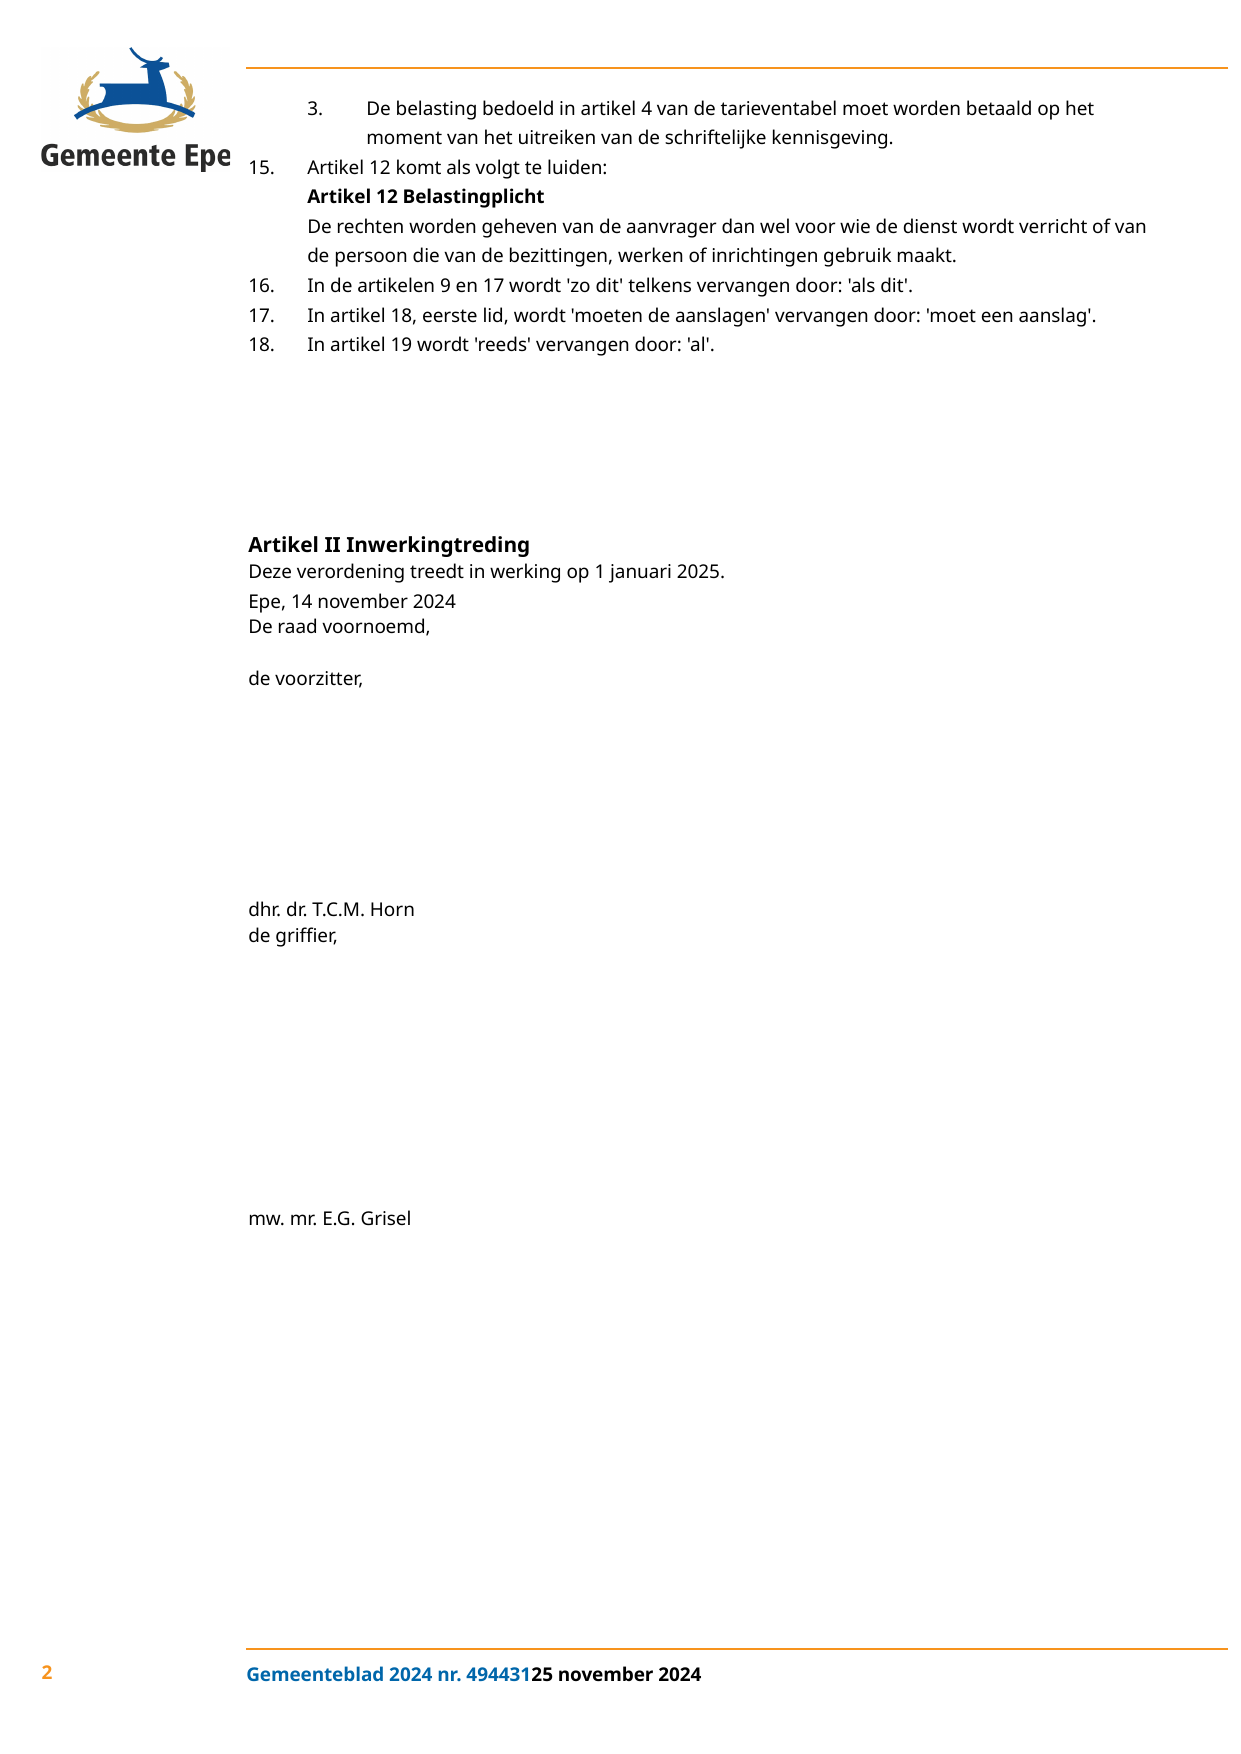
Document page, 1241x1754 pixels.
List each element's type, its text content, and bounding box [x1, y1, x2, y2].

list Artikel 12 komt als volgt te luiden: [248, 154, 1152, 180]
text de voorzitter, [248, 665, 1152, 691]
text dhr. dr. T.C.M. Horn [248, 897, 1152, 922]
text mw. mr. E.G. Grisel [248, 1205, 1152, 1231]
text de griffier, [248, 922, 1152, 948]
text Deze verordening treedt in werking op 1 januari 2025. [248, 558, 1152, 584]
text De raad voornoemd, [248, 613, 1152, 639]
list In de artikelen 9 en 17 wordt 'zo dit' telkens vervangen door: 'als dit'. [248, 272, 1152, 298]
list De rechten worden geheven van de aanvrager dan wel voor wie de dienst wordt verricht of van de persoon die van de bezittingen, werken of inrichtingen gebruik maakt. [248, 213, 1152, 268]
text Artikel II Inwerkingtreding [248, 530, 1152, 558]
list In artikel 19 wordt 'reeds' vervangen door: 'al'. [248, 331, 1152, 357]
list In artikel 18, eerste lid, wordt 'moeten de aanslagen' vervangen door: 'moet een aanslag'. [248, 302, 1152, 328]
list Artikel 12 Belastingplicht [248, 183, 1152, 209]
text Epe, 14 november 2024 [248, 588, 1152, 613]
list De belasting bedoeld in artikel 4 van de tarieventabel moet worden betaald op het moment van het uitreiken van de schriftelijke kennisgeving. [307, 95, 1152, 150]
picture [41, 47, 231, 172]
